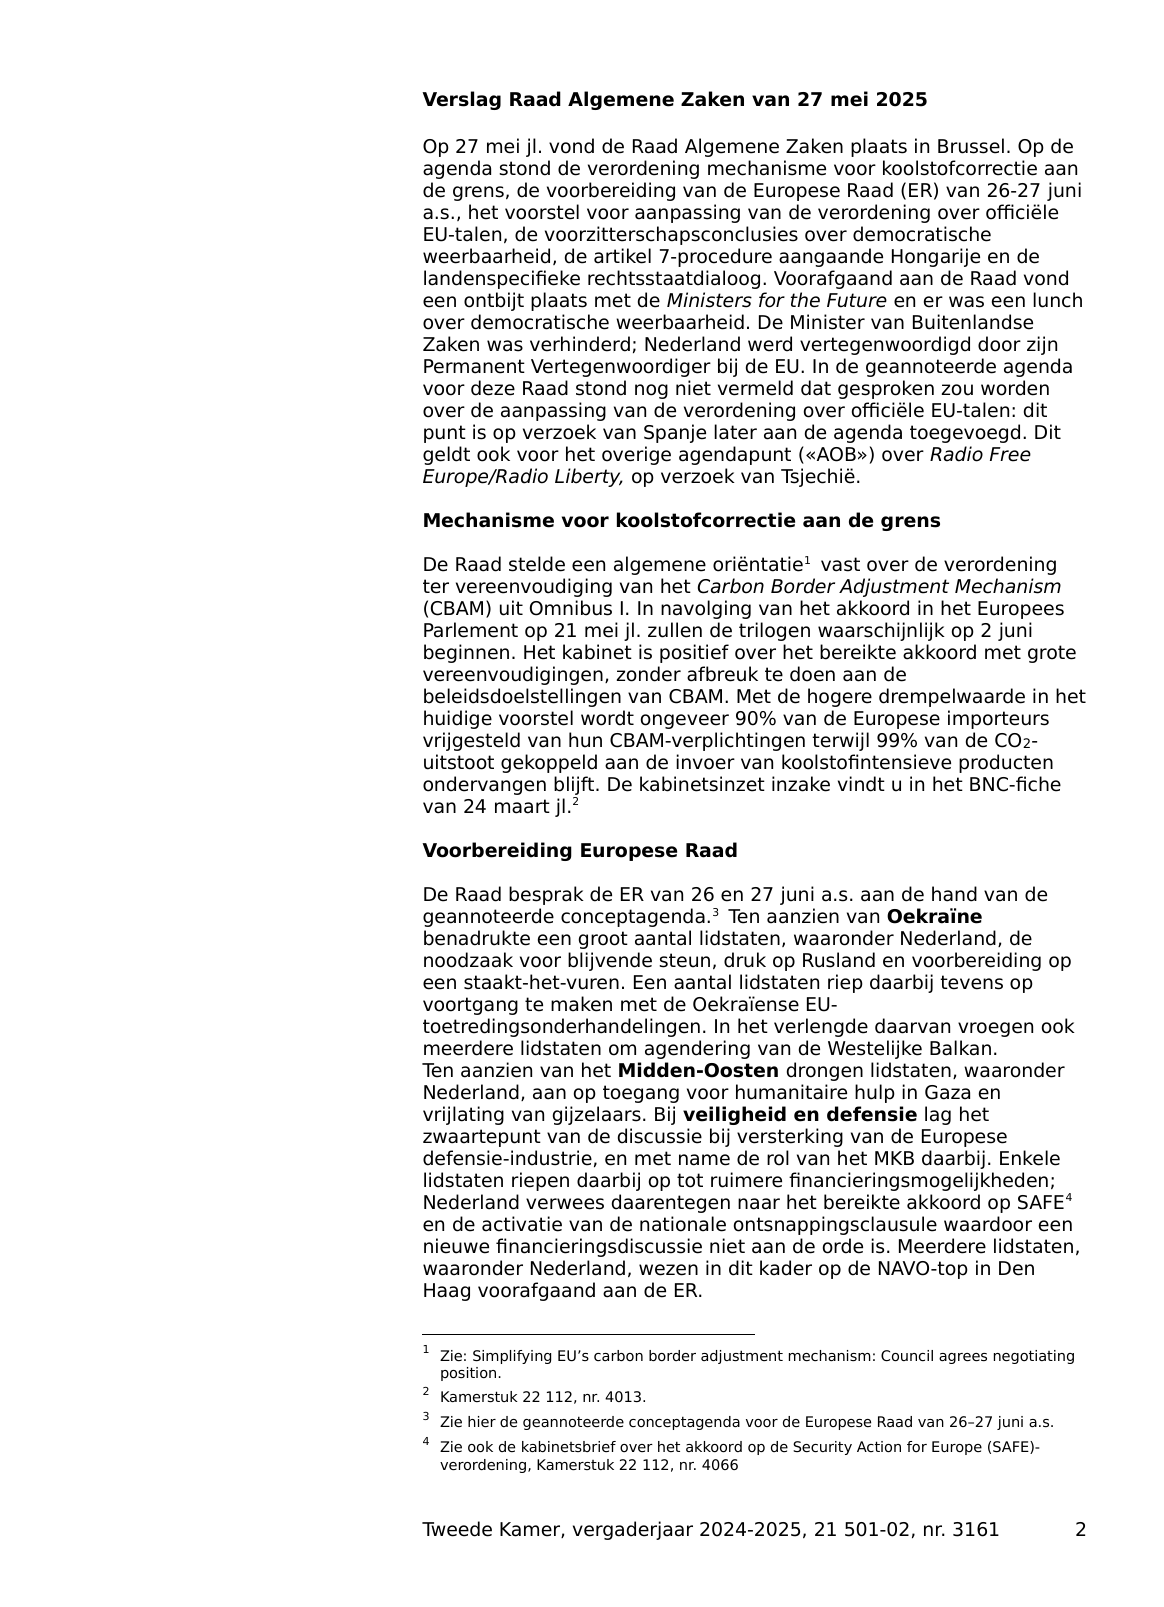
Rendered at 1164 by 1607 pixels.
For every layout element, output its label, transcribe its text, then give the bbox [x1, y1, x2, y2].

text Op 27 mei jl. vond de Raad Algemene Zaken plaats in Brussel. Op de agenda stond de verordening mechanisme voor koolstofcorrectie aan de grens, de voorbereiding van de Europese Raad (ER) van 26-27 juni a.s., het voorstel voor aanpassing van de verordening over officiële EU-talen, de voorzitterschapsconclusies over democratische weerbaarheid, de artikel 7-procedure aangaande Hongarije en de landenspecifieke rechtsstaatdialoog. Voorafgaand aan de Raad vond een ontbijt plaats met de Ministers for the Future en er was een lunch over democratische weerbaarheid. De Minister van Buitenlandse Zaken was verhinderd; Nederland werd vertegenwoordigd door zijn Permanent Vertegenwoordiger bij de EU. In de geannoteerde agenda voor deze Raad stond nog niet vermeld dat gesproken zou worden over de aanpassing van de verordening over officiële EU-talen: dit punt is op verzoek van Spanje later aan de agenda toegevoegd. Dit geldt ook voor het overige agendapunt («AOB») over Radio Free Europe/Radio Liberty, op verzoek van Tsjechië. [422, 136, 1087, 488]
text Zie: Simplifying EU’s carbon border adjustment mechanism: Council agrees negotiating position. [422, 1343, 1087, 1382]
text Kamerstuk 22 112, nr. 4013. [422, 1385, 1087, 1407]
subtitle Verslag Raad Algemene Zaken van 27 mei 2025 [422, 89, 1087, 111]
text Ten aanzien van het Midden-Oosten drongen lidstaten, waaronder Nederland, aan op toegang voor humanitaire hulp in Gaza en vrijlating van gijzelaars. Bij veiligheid en defensie lag het zwaartepunt van de discussie bij versterking van de Europese defensie-industrie, en met name de rol van het MKB daarbij. Enkele lidstaten riepen daarbij op tot ruimere financieringsmogelijkheden; Nederland verwees daarentegen naar het bereikte akkoord op SAFE en de activatie van de nationale ontsnappingsclausule waardoor een nieuwe financieringsdiscussie niet aan de orde is. Meerdere lidstaten, waaronder Nederland, wezen in dit kader op de NAVO-top in Den Haag voorafgaand aan de ER. [422, 1060, 1087, 1302]
text De Raad besprak de ER van 26 en 27 juni a.s. aan de hand van de geannoteerde conceptagenda. Ten aanzien van Oekraïne benadrukte een groot aantal lidstaten, waaronder Nederland, de noodzaak voor blijvende steun, druk op Rusland en voorbereiding op een staakt-het-vuren. Een aantal lidstaten riep daarbij tevens op voortgang te maken met de Oekraïense EU-toetredingsonderhandelingen. In het verlengde daarvan vroegen ook meerdere lidstaten om agendering van de Westelijke Balkan. [422, 884, 1087, 1060]
text Zie hier de geannoteerde conceptagenda voor de Europese Raad van 26–27 juni a.s. [422, 1410, 1087, 1432]
text De Raad stelde een algemene oriëntatie vast over de verordening ter vereenvoudiging van het Carbon Border Adjustment Mechanism (CBAM) uit Omnibus I. In navolging van het akkoord in het Europees Parlement op 21 mei jl. zullen de trilogen waarschijnlijk op 2 juni beginnen. Het kabinet is positief over het bereikte akkoord met grote vereenvoudigingen, zonder afbreuk te doen aan de beleidsdoelstellingen van CBAM. Met de hogere drempelwaarde in het huidige voorstel wordt ongeveer 90% van de Europese importeurs vrijgesteld van hun CBAM-verplichtingen terwijl 99% van de CO2-uitstoot gekoppeld aan de invoer van koolstofintensieve producten ondervangen blijft. De kabinetsinzet inzake vindt u in het BNC-fiche van 24 maart jl. [422, 554, 1087, 818]
subtitle Voorbereiding Europese Raad [422, 840, 1087, 862]
text Zie ook de kabinetsbrief over het akkoord op de Security Action for Europe (SAFE)-verordening, Kamerstuk 22 112, nr. 4066 [422, 1435, 1087, 1474]
subtitle Mechanisme voor koolstofcorrectie aan de grens [422, 510, 1087, 532]
